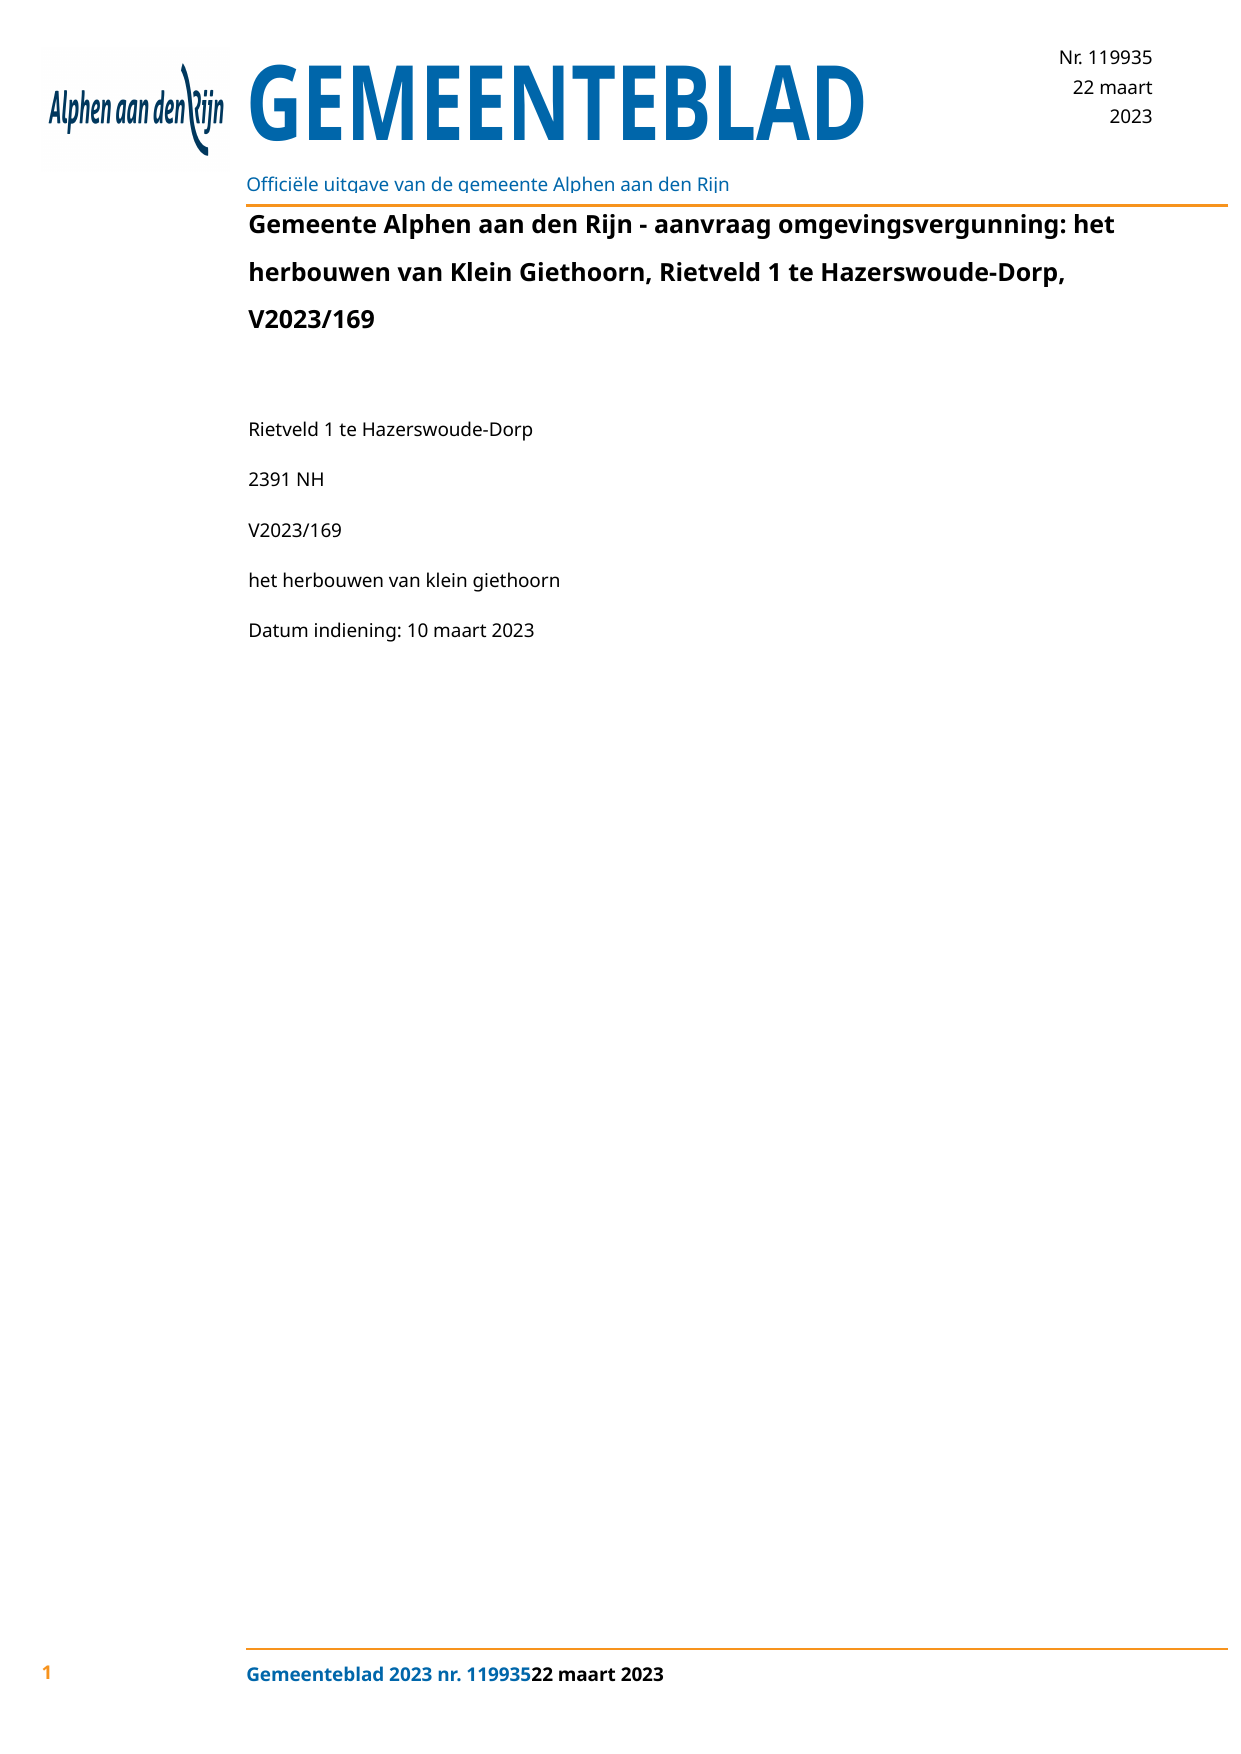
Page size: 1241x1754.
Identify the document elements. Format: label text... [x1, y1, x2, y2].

text Gemeente Alphen aan den Rijn - aanvraag omgevingsvergunning: het herbouwen van Klein Giethoorn, Rietveld 1 te Hazerswoude-Dorp, V2023/169 [248, 207, 1152, 336]
text het herbouwen van klein giethoorn [248, 567, 1152, 593]
picture [41, 47, 231, 172]
text V2023/169 [248, 517, 1152, 542]
text 2391 NH [248, 466, 1152, 492]
text Rietveld 1 te Hazerswoude-Dorp [248, 416, 1152, 442]
text Datum indiening: 10 maart 2023 [248, 618, 1152, 643]
